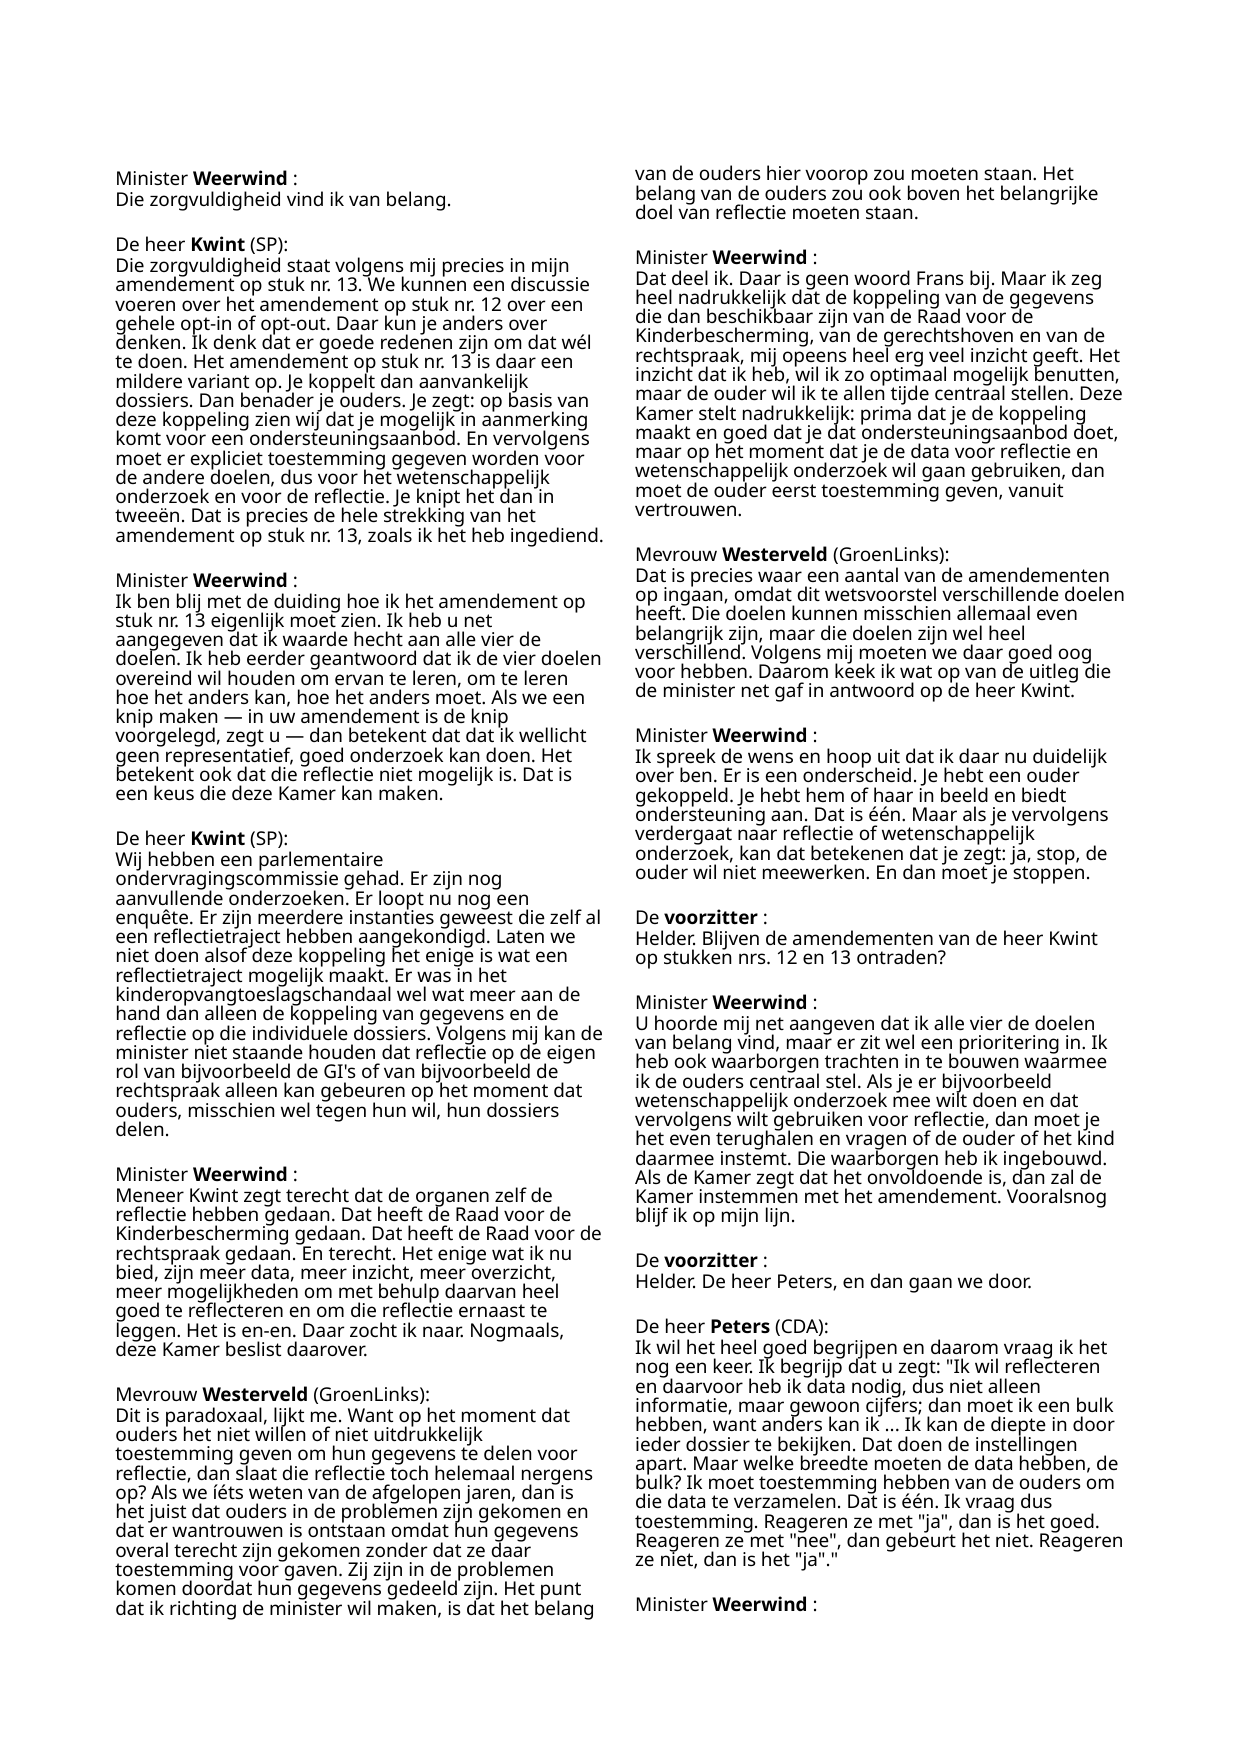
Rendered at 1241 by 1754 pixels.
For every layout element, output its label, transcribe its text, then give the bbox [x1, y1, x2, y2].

text Minister Weerwind : [115, 1161, 605, 1187]
text Helder. De heer Peters, en dan gaan we door. [635, 1273, 1125, 1293]
text Minister Weerwind : [115, 165, 605, 191]
text van de ouders hier voorop zou moeten staan. Het belang van de ouders zou ook boven het belangrijke doel van reflectie moeten staan. [635, 165, 1125, 223]
text U hoorde mij net aangeven dat ik alle vier de doelen van belang vind, maar er zit wel een prioritering in. Ik heb ook waarborgen trachten in te bouwen waarmee ik de ouders centraal stel. Als je er bijvoorbeeld wetenschappelijk onderzoek mee wilt doen en dat vervolgens wilt gebruiken voor reflectie, dan moet je het even terughalen en vragen of de ouder of het kind daarmee instemt. Die waarborgen heb ik ingebouwd. Als de Kamer zegt dat het onvoldoende is, dan zal de Kamer instemmen met het amendement. Vooralsnog blijf ik op mijn lijn. [635, 1015, 1125, 1227]
text De voorzitter : [635, 1248, 1125, 1273]
text Die zorgvuldigheid staat volgens mij precies in mijn amendement op stuk nr. 13. We kunnen een discussie voeren over het amendement op stuk nr. 12 over een gehele opt-in of opt-out. Daar kun je anders over denken. Ik denk dat er goede redenen zijn om dat wél te doen. Het amendement op stuk nr. 13 is daar een mildere variant op. Je koppelt dan aanvankelijk dossiers. Dan benader je ouders. Je zegt: op basis van deze koppeling zien wij dat je mogelijk in aanmerking komt voor een ondersteuningsaanbod. En vervolgens moet er expliciet toestemming gegeven worden voor de andere doelen, dus voor het wetenschappelijk onderzoek en voor de reflectie. Je knipt het dan in tweeën. Dat is precies de hele strekking van het amendement op stuk nr. 13, zoals ik het heb ingediend. [115, 257, 605, 546]
text Minister Weerwind : [635, 244, 1125, 270]
text Meneer Kwint zegt terecht dat de organen zelf de reflectie hebben gedaan. Dat heeft de Raad voor de Kinderbescherming gedaan. Dat heeft de Raad voor de rechtspraak gedaan. En terecht. Het enige wat ik nu bied, zijn meer data, meer inzicht, meer overzicht, meer mogelijkheden om met behulp daarvan heel goed te reflecteren en om die reflectie ernaast te leggen. Het is en-en. Daar zocht ik naar. Nogmaals, deze Kamer beslist daarover. [115, 1187, 605, 1360]
text Ik wil het heel goed begrijpen en daarom vraag ik het nog een keer. Ik begrijp dat u zegt: "Ik wil reflecteren en daarvoor heb ik data nodig, dus niet alleen informatie, maar gewoon cijfers; dan moet ik een bulk hebben, want anders kan ik ... Ik kan de diepte in door ieder dossier te bekijken. Dat doen de instellingen apart. Maar welke breedte moeten de data hebben, de bulk? Ik moet toestemming hebben van de ouders om die data te verzamelen. Dat is één. Ik vraag dus toestemming. Reageren ze met "ja", dan is het goed. Reageren ze met "nee", dan gebeurt het niet. Reageren ze niet, dan is het "ja"." [635, 1339, 1125, 1570]
text Dat deel ik. Daar is geen woord Frans bij. Maar ik zeg heel nadrukkelijk dat de koppeling van de gegevens die dan beschikbaar zijn van de Raad voor de Kinderbescherming, van de gerechtshoven en van de rechtspraak, mij opeens heel erg veel inzicht geeft. Het inzicht dat ik heb, wil ik zo optimaal mogelijk benutten, maar de ouder wil ik te allen tijde centraal stellen. Deze Kamer stelt nadrukkelijk: prima dat je de koppeling maakt en goed dat je dat ondersteuningsaanbod doet, maar op het moment dat je de data voor reflectie en wetenschappelijk onderzoek wil gaan gebruiken, dan moet de ouder eerst toestemming geven, vanuit vertrouwen. [635, 270, 1125, 520]
text Helder. Blijven de amendementen van de heer Kwint op stukken nrs. 12 en 13 ontraden? [635, 930, 1125, 968]
text De voorzitter : [635, 904, 1125, 930]
text Die zorgvuldigheid vind ik van belang. [115, 191, 605, 210]
text Ik spreek de wens en hoop uit dat ik daar nu duidelijk over ben. Er is een onderscheid. Je hebt een ouder gekoppeld. Je hebt hem of haar in beeld en biedt ondersteuning aan. Dat is één. Maar als je vervolgens verdergaat naar reflectie of wetenschappelijk onderzoek, kan dat betekenen dat je zegt: ja, stop, de ouder wil niet meewerken. En dan moet je stoppen. [635, 748, 1125, 883]
text Minister Weerwind : [635, 989, 1125, 1015]
text Minister Weerwind : [635, 1591, 1125, 1617]
text Mevrouw Westerveld (GroenLinks): [115, 1381, 605, 1407]
text Minister Weerwind : [115, 567, 605, 593]
text De heer Kwint (SP): [115, 825, 605, 851]
text De heer Peters (CDA): [635, 1313, 1125, 1339]
text Dat is precies waar een aantal van de amendementen op ingaan, omdat dit wetsvoorstel verschillende doelen heeft. Die doelen kunnen misschien allemaal even belangrijk zijn, maar die doelen zijn wel heel verschillend. Volgens mij moeten we daar goed oog voor hebben. Daarom keek ik wat op van de uitleg die de minister net gaf in antwoord op de heer Kwint. [635, 567, 1125, 702]
text Dit is paradoxaal, lijkt me. Want op het moment dat ouders het niet willen of niet uitdrukkelijk toestemming geven om hun gegevens te delen voor reflectie, dan slaat die reflectie toch helemaal nergens op? Als we íéts weten van de afgelopen jaren, dan is het juist dat ouders in de problemen zijn gekomen en dat er wantrouwen is ontstaan omdat hun gegevens overal terecht zijn gekomen zonder dat ze daar toestemming voor gaven. Zij zijn in de problemen komen doordat hun gegevens gedeeld zijn. Het punt dat ik richting de minister wil maken, is dat het belang [115, 1407, 605, 1619]
text Mevrouw Westerveld (GroenLinks): [635, 541, 1125, 567]
text Minister Weerwind : [635, 722, 1125, 748]
text De heer Kwint (SP): [115, 231, 605, 257]
text Wij hebben een parlementaire ondervragingscommissie gehad. Er zijn nog aanvullende onderzoeken. Er loopt nu nog een enquête. Er zijn meerdere instanties geweest die zelf al een reflectietraject hebben aangekondigd. Laten we niet doen alsof deze koppeling het enige is wat een reflectietraject mogelijk maakt. Er was in het kinderopvangtoeslagschandaal wel wat meer aan de hand dan alleen de koppeling van gegevens en de reflectie op die individuele dossiers. Volgens mij kan de minister niet staande houden dat reflectie op de eigen rol van bijvoorbeeld de GI's of van bijvoorbeeld de rechtspraak alleen kan gebeuren op het moment dat ouders, misschien wel tegen hun wil, hun dossiers delen. [115, 851, 605, 1140]
text Ik ben blij met de duiding hoe ik het amendement op stuk nr. 13 eigenlijk moet zien. Ik heb u net aangegeven dat ik waarde hecht aan alle vier de doelen. Ik heb eerder geantwoord dat ik de vier doelen overeind wil houden om ervan te leren, om te leren hoe het anders kan, hoe het anders moet. Als we een knip maken — in uw amendement is de knip voorgelegd, zegt u — dan betekent dat dat ik wellicht geen representatief, goed onderzoek kan doen. Het betekent ook dat die reflectie niet mogelijk is. Dat is een keus die deze Kamer kan maken. [115, 593, 605, 804]
